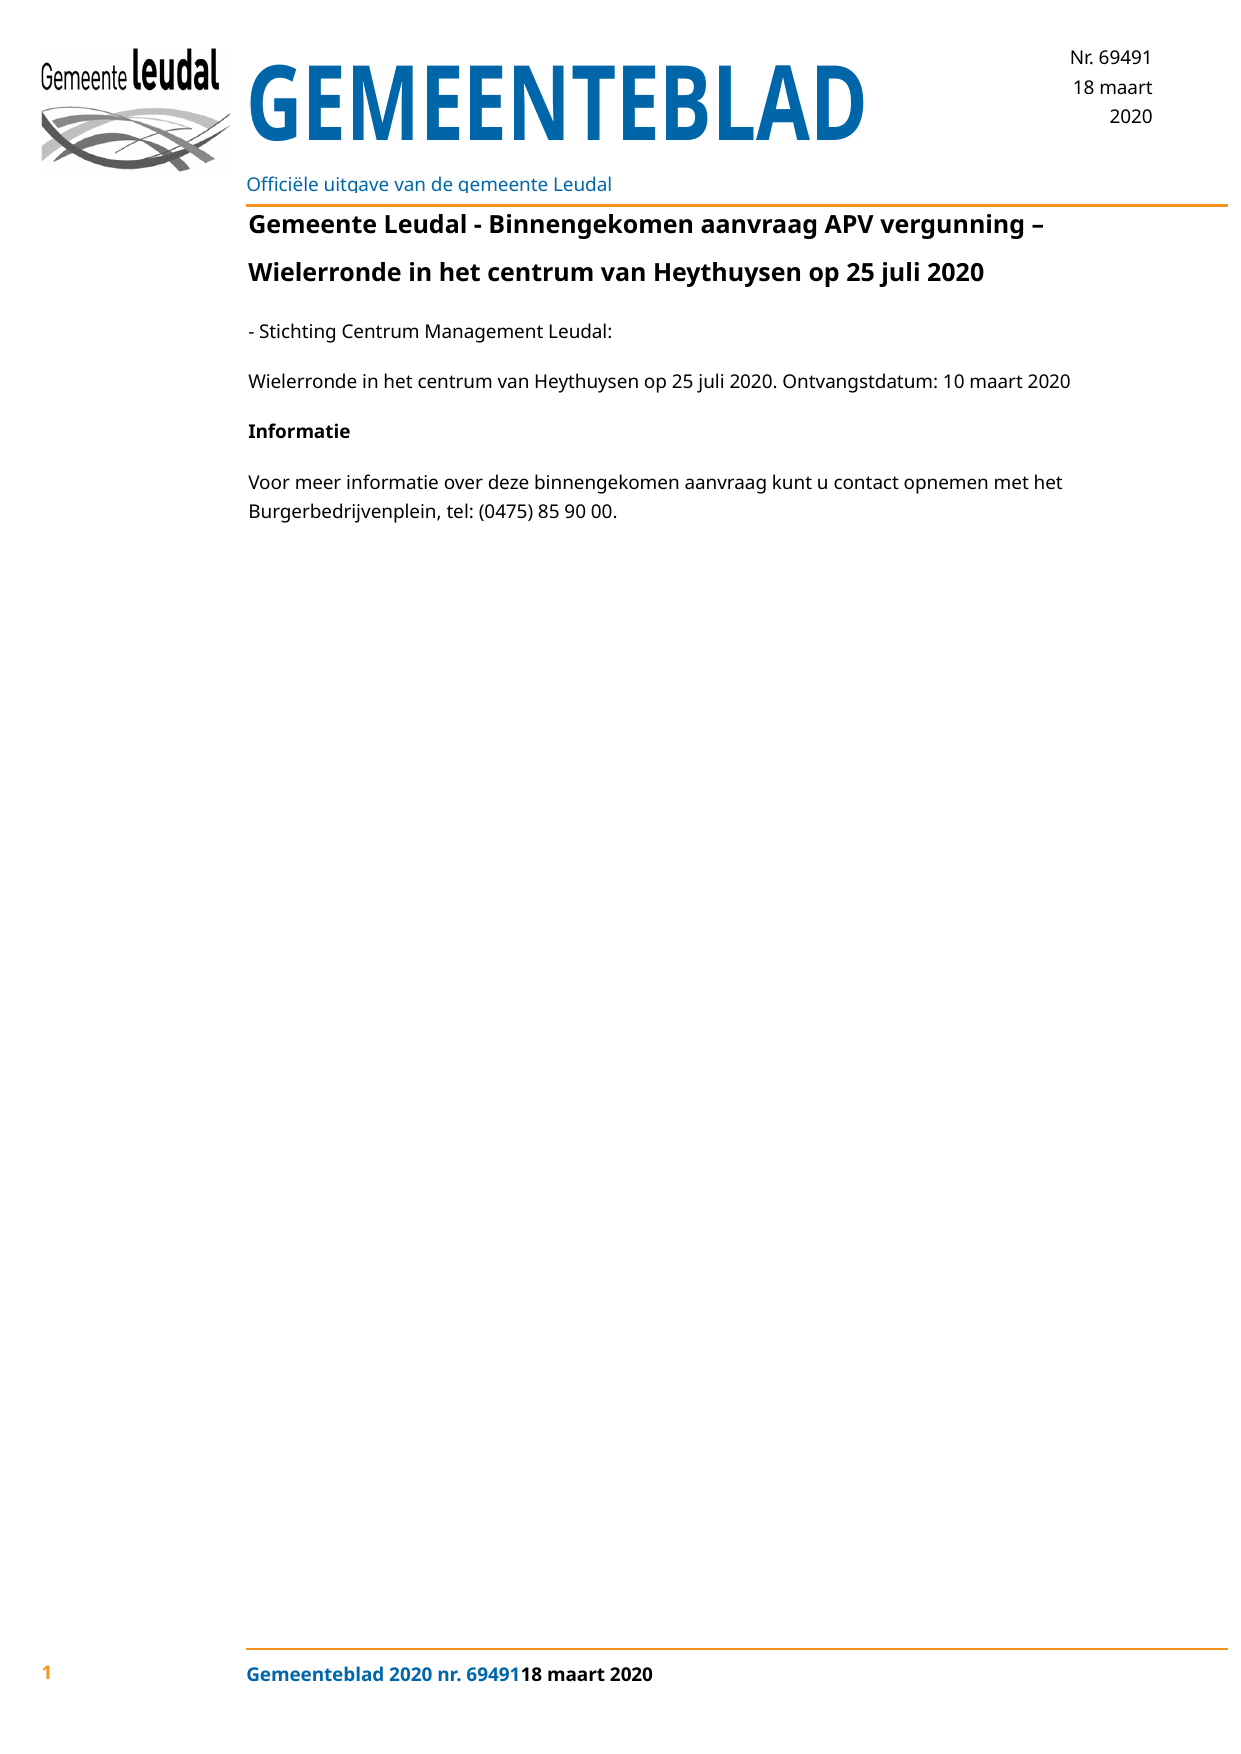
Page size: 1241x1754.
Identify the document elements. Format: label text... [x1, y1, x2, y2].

picture [41, 47, 231, 172]
text Wielerronde in het centrum van Heythuysen op 25 juli 2020. Ontvangstdatum: 10 maart 2020 [248, 368, 1152, 394]
text Gemeente Leudal - Binnengekomen aanvraag APV vergunning – Wielerronde in het centrum van Heythuysen op 25 juli 2020 [248, 207, 1152, 288]
text Informatie [248, 419, 1152, 444]
text Voor meer informatie over deze binnengekomen aanvraag kunt u contact opnemen met het Burgerbedrijvenplein, tel: (0475) 85 90 00. [248, 469, 1152, 524]
text - Stichting Centrum Management Leudal: [248, 318, 1152, 344]
